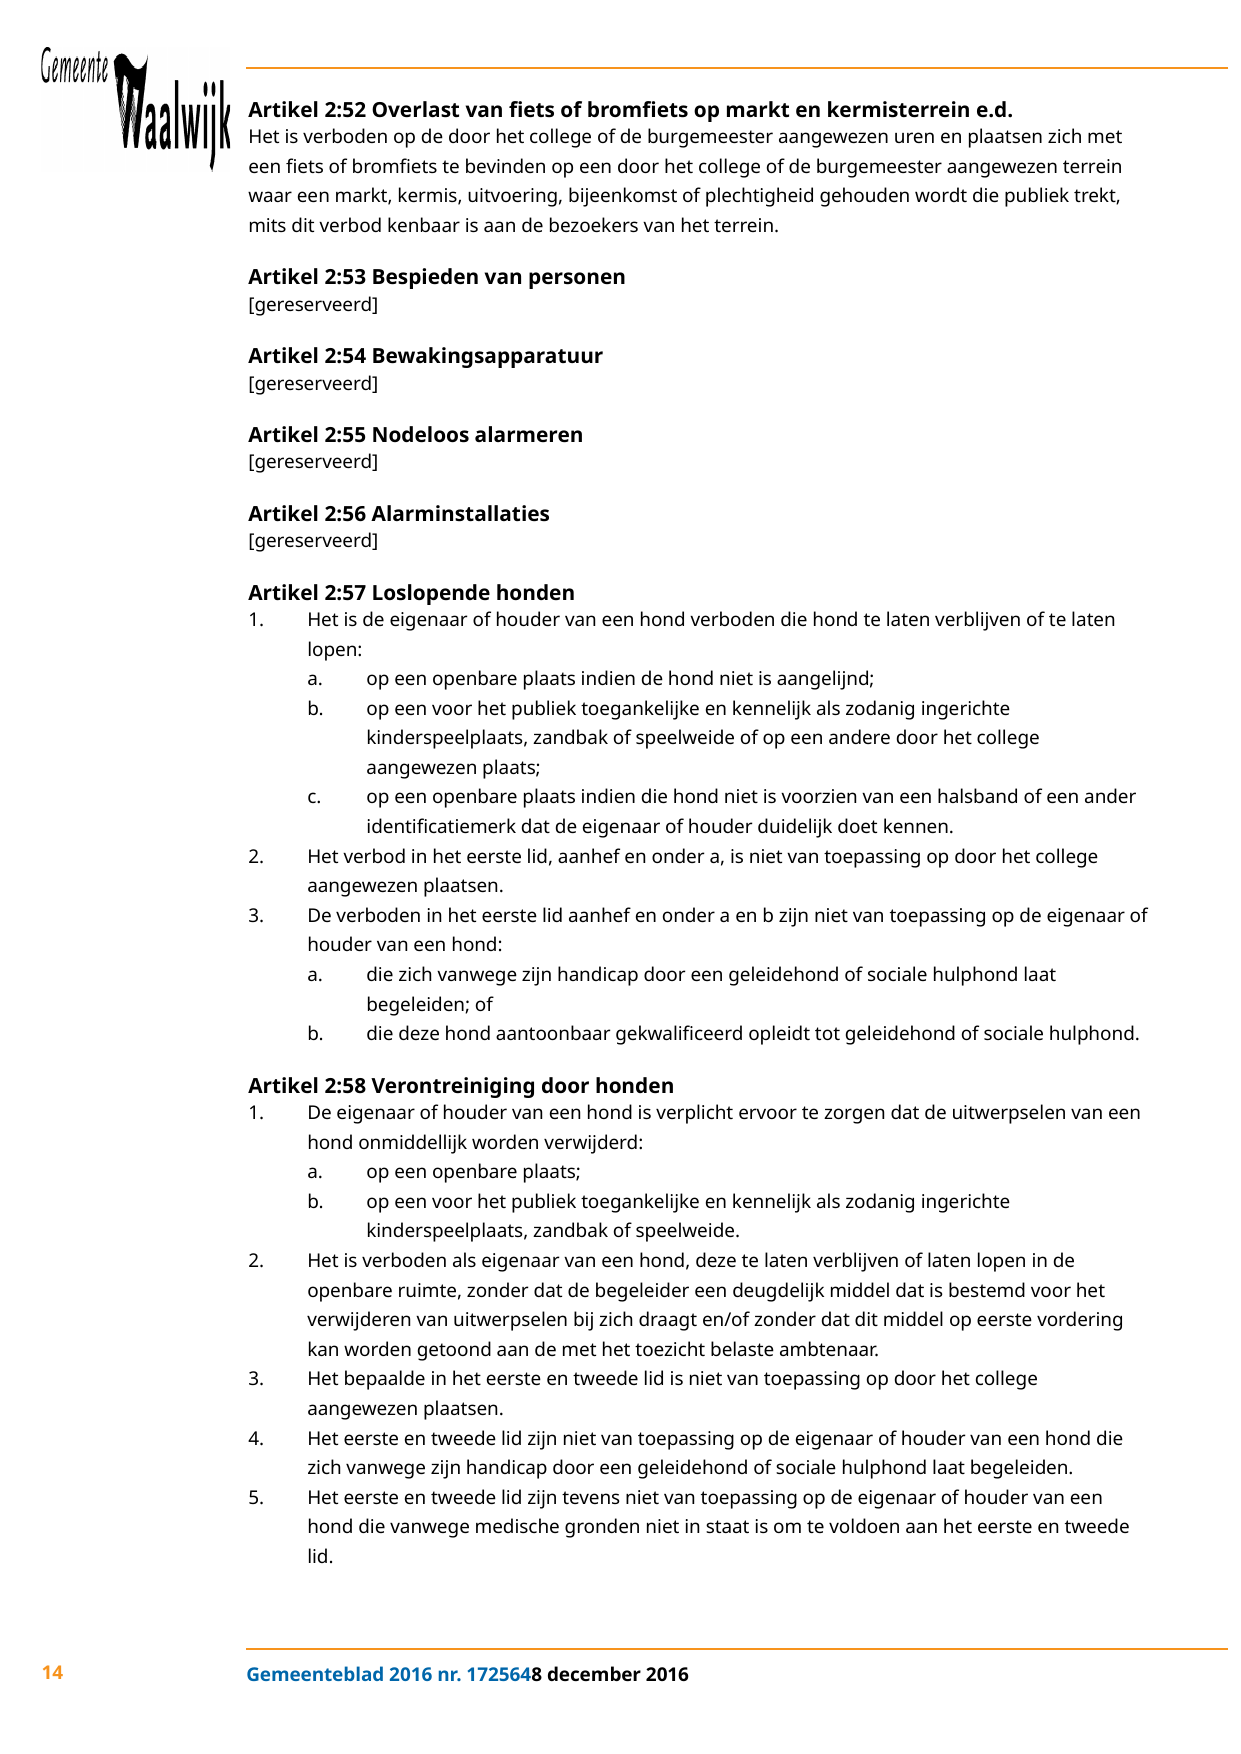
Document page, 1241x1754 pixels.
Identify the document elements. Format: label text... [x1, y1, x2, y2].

picture [41, 47, 231, 172]
list op een openbare plaats indien die hond niet is voorzien van een halsband of een ander identificatiemerk dat de eigenaar of houder duidelijk doet kennen. [307, 784, 1152, 839]
text Artikel 2:54 Bewakingsapparatuur [248, 341, 1152, 370]
text Artikel 2:53 Bespieden van personen [248, 262, 1152, 291]
text [gereserveerd] [248, 527, 1152, 553]
text Artikel 2:52 Overlast van fiets of bromfiets op markt en kermisterrein e.d. [248, 95, 1152, 123]
text Artikel 2:58 Verontreiniging door honden [248, 1071, 1152, 1099]
text Artikel 2:57 Loslopende honden [248, 578, 1152, 606]
list Het verbod in het eerste lid, aanhef en onder a, is niet van toepassing op door het college aangewezen plaatsen. [248, 843, 1152, 898]
text Artikel 2:56 Alarminstallaties [248, 499, 1152, 527]
text Artikel 2:55 Nodeloos alarmeren [248, 420, 1152, 448]
list die zich vanwege zijn handicap door een geleidehond of sociale hulphond laat begeleiden; of [307, 961, 1152, 1017]
list Het is verboden als eigenaar van een hond, deze te laten verblijven of laten lopen in de openbare ruimte, zonder dat de begeleider een deugdelijk middel dat is bestemd voor het verwijderen van uitwerpselen bij zich draagt en/of zonder dat dit middel op eerste vordering kan worden getoond aan de met het toezicht belaste ambtenaar. [248, 1247, 1152, 1362]
list De eigenaar of houder van een hond is verplicht ervoor te zorgen dat de uitwerpselen van een hond onmiddellijk worden verwijderd: [248, 1099, 1152, 1154]
text [gereserveerd] [248, 448, 1152, 474]
list op een openbare plaats indien de hond niet is aangelijnd; [307, 665, 1152, 691]
list die deze hond aantoonbaar gekwalificeerd opleidt tot geleidehond of sociale hulphond. [307, 1020, 1152, 1046]
list Het eerste en tweede lid zijn tevens niet van toepassing op de eigenaar of houder van een hond die vanwege medische gronden niet in staat is om te voldoen aan het eerste en tweede lid. [248, 1484, 1152, 1569]
list op een voor het publiek toegankelijke en kennelijk als zodanig ingerichte kinderspeelplaats, zandbak of speelweide. [307, 1188, 1152, 1243]
list Het eerste en tweede lid zijn niet van toepassing op de eigenaar of houder van een hond die zich vanwege zijn handicap door een geleidehond of sociale hulphond laat begeleiden. [248, 1425, 1152, 1480]
text [gereserveerd] [248, 370, 1152, 395]
list op een voor het publiek toegankelijke en kennelijk als zodanig ingerichte kinderspeelplaats, zandbak of speelweide of op een andere door het college aangewezen plaats; [307, 695, 1152, 780]
list Het bepaalde in het eerste en tweede lid is niet van toepassing op door het college aangewezen plaatsen. [248, 1366, 1152, 1421]
text Het is verboden op de door het college of de burgemeester aangewezen uren en plaatsen zich met een fiets of bromfiets te bevinden op een door het college of de burgemeester aangewezen terrein waar een markt, kermis, uitvoering, bijeenkomst of plechtigheid gehouden wordt die publiek trekt, mits dit verbod kenbaar is aan de bezoekers van het terrein. [248, 123, 1152, 238]
text [gereserveerd] [248, 291, 1152, 317]
list op een openbare plaats; [307, 1158, 1152, 1184]
list De verboden in het eerste lid aanhef en onder a en b zijn niet van toepassing op de eigenaar of houder van een hond: [248, 902, 1152, 957]
list Het is de eigenaar of houder van een hond verboden die hond te laten verblijven of te laten lopen: [248, 606, 1152, 662]
